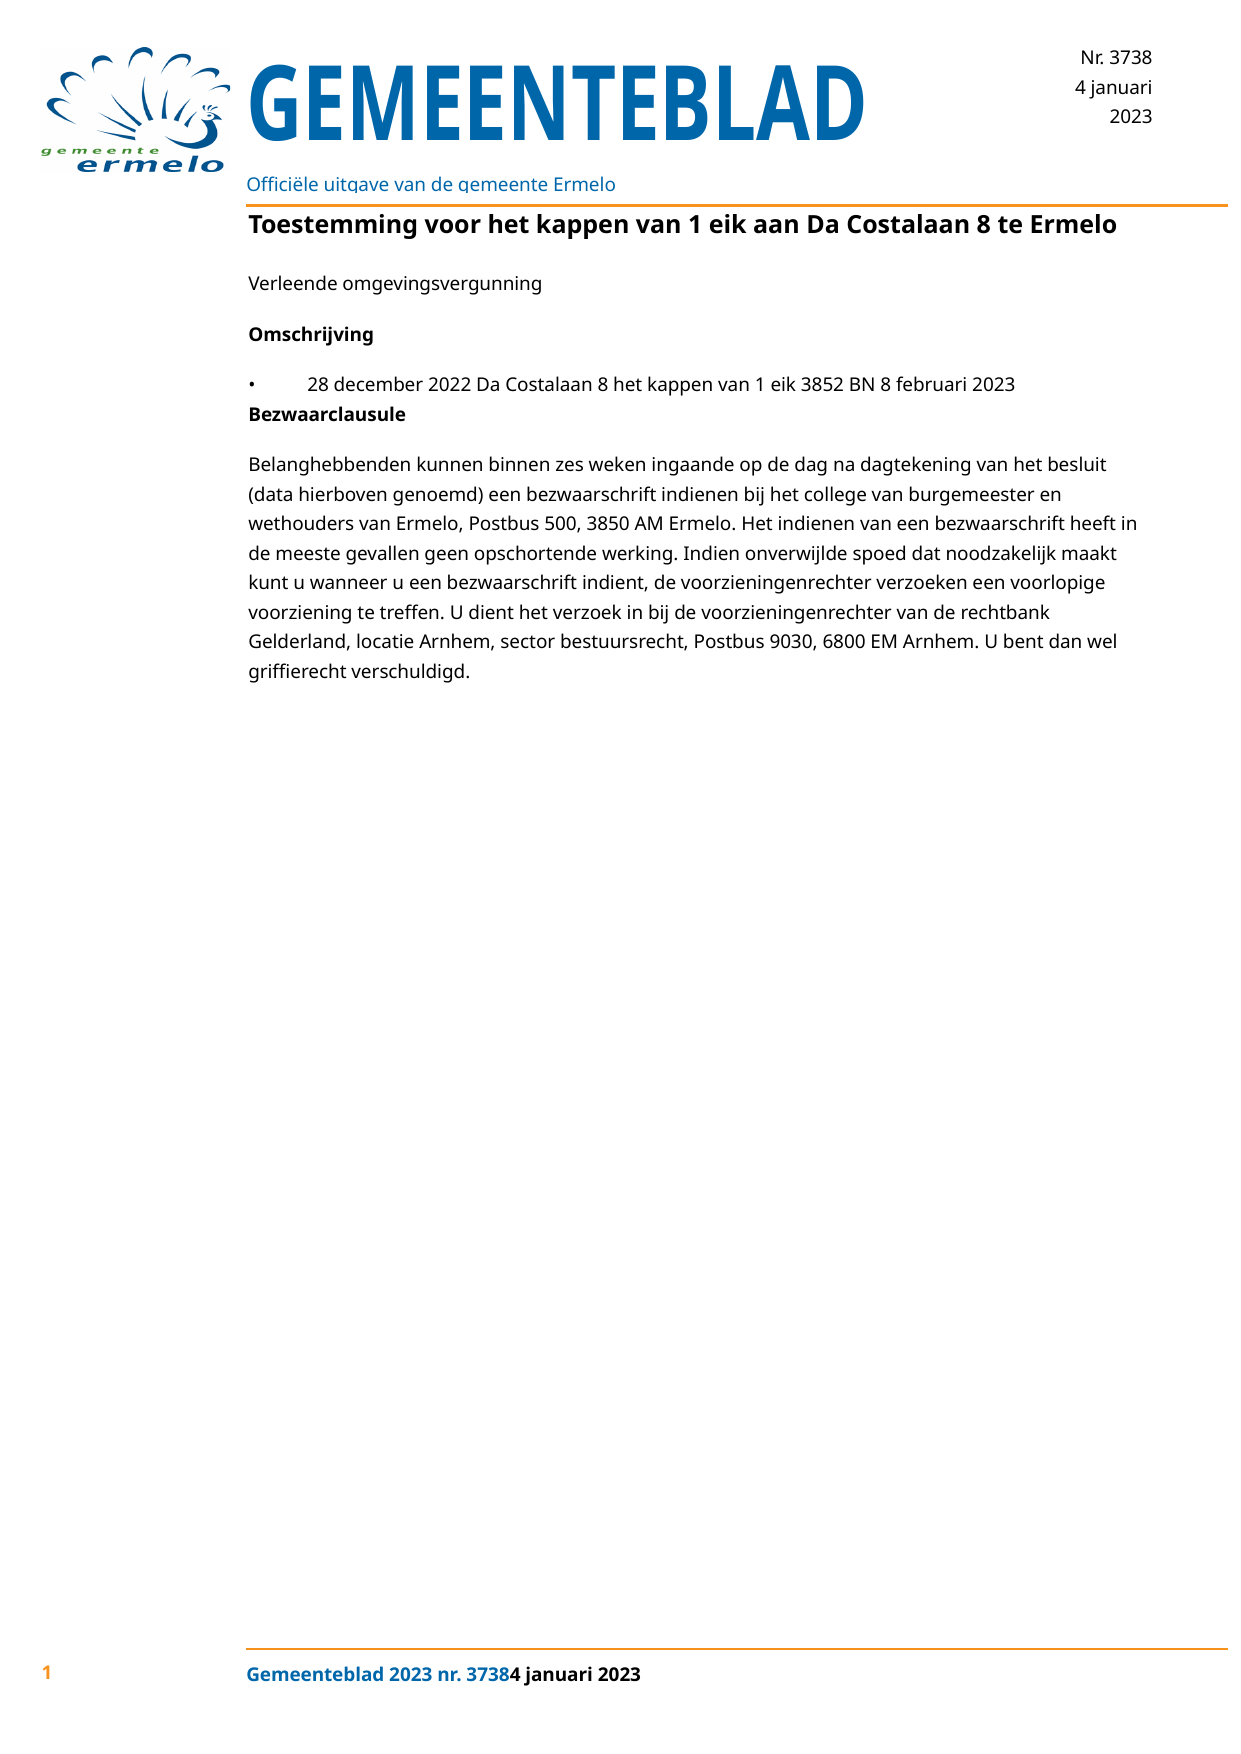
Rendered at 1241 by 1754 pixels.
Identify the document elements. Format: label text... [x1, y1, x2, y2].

text Omschrijving [248, 321, 1152, 346]
text Verleende omgevingsvergunning [248, 270, 1152, 296]
text Belanghebbenden kunnen binnen zes weken ingaande op de dag na dagtekening van het besluit (data hierboven genoemd) een bezwaarschrift indienen bij het college van burgemeester en wethouders van Ermelo, Postbus 500, 3850 AM Ermelo. Het indienen van een bezwaarschrift heeft in de meeste gevallen geen opschortende werking. Indien onverwijlde spoed dat noodzakelijk maakt kunt u wanneer u een bezwaarschrift indient, de voorzieningenrechter verzoeken een voorlopige voorziening te treffen. U dient het verzoek in bij de voorzieningenrechter van de rechtbank Gelderland, locatie Arnhem, sector bestuursrecht, Postbus 9030, 6800 EM Arnhem. U bent dan wel griffierecht verschuldigd. [248, 451, 1152, 684]
text Bezwaarclausule [248, 401, 1152, 426]
picture [41, 47, 231, 172]
list 28 december 2022 Da Costalaan 8 het kappen van 1 eik 3852 BN 8 februari 2023 [248, 371, 1152, 397]
text Toestemming voor het kappen van 1 eik aan Da Costalaan 8 te Ermelo [248, 207, 1152, 241]
